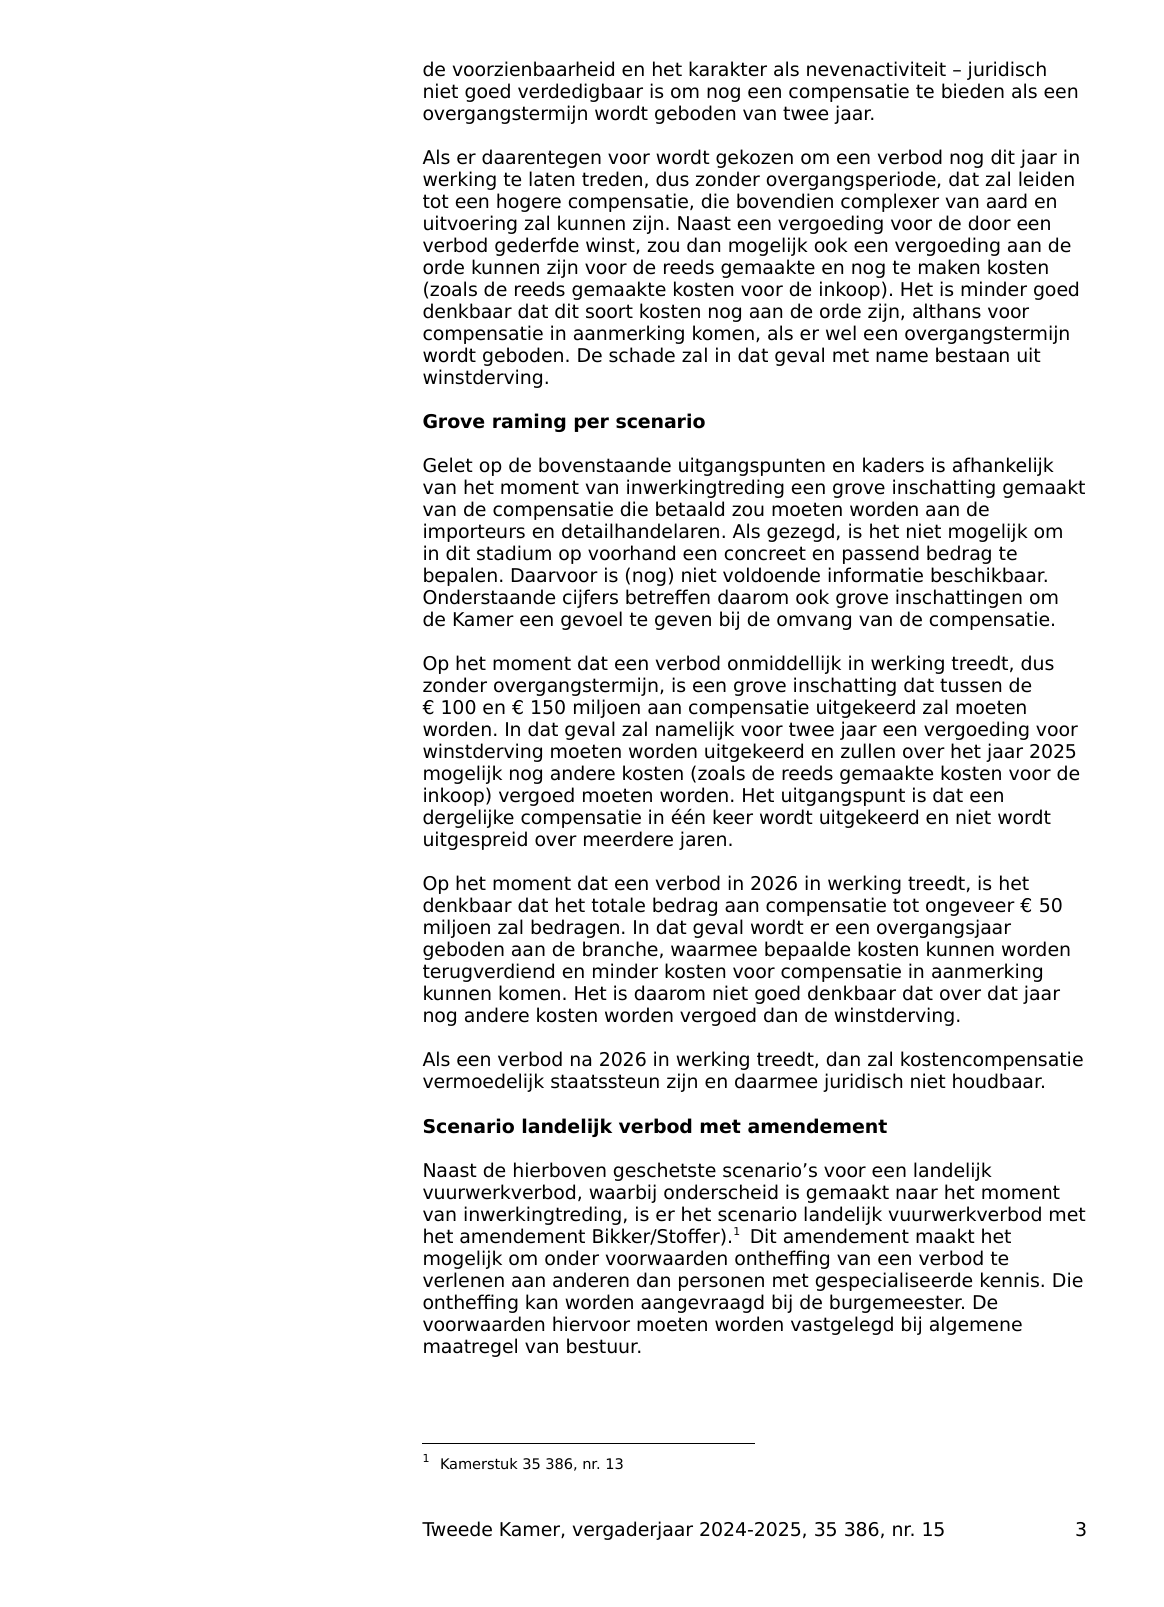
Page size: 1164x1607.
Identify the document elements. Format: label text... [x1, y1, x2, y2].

text Naast de hierboven geschetste scenario’s voor een landelijk vuurwerkverbod, waarbij onderscheid is gemaakt naar het moment van inwerkingtreding, is er het scenario landelijk vuurwerkverbod met het amendement Bikker/Stoffer). Dit amendement maakt het mogelijk om onder voorwaarden ontheffing van een verbod te verlenen aan anderen dan personen met gespecialiseerde kennis. Die ontheffing kan worden aangevraagd bij de burgemeester. De voorwaarden hiervoor moeten worden vastgelegd bij algemene maatregel van bestuur. [422, 1160, 1087, 1357]
text Als er daarentegen voor wordt gekozen om een verbod nog dit jaar in werking te laten treden, dus zonder overgangsperiode, dat zal leiden tot een hogere compensatie, die bovendien complexer van aard en uitvoering zal kunnen zijn. Naast een vergoeding voor de door een verbod gederfde winst, zou dan mogelijk ook een vergoeding aan de orde kunnen zijn voor de reeds gemaakte en nog te maken kosten (zoals de reeds gemaakte kosten voor de inkoop). Het is minder goed denkbaar dat dit soort kosten nog aan de orde zijn, althans voor compensatie in aanmerking komen, als er wel een overgangstermijn wordt geboden. De schade zal in dat geval met name bestaan uit winstderving. [422, 147, 1087, 389]
text de voorzienbaarheid en het karakter als nevenactiviteit – juridisch niet goed verdedigbaar is om nog een compensatie te bieden als een overgangstermijn wordt geboden van twee jaar. [422, 59, 1087, 125]
text Op het moment dat een verbod onmiddellijk in werking treedt, dus zonder overgangstermijn, is een grove inschatting dat tussen de € 100 en € 150 miljoen aan compensatie uitgekeerd zal moeten worden. In dat geval zal namelijk voor twee jaar een vergoeding voor winstderving moeten worden uitgekeerd en zullen over het jaar 2025 mogelijk nog andere kosten (zoals de reeds gemaakte kosten voor de inkoop) vergoed moeten worden. Het uitgangspunt is dat een dergelijke compensatie in één keer wordt uitgekeerd en niet wordt uitgespreid over meerdere jaren. [422, 653, 1087, 851]
text Als een verbod na 2026 in werking treedt, dan zal kostencompensatie vermoedelijk staatssteun zijn en daarmee juridisch niet houdbaar. [422, 1049, 1087, 1093]
text Kamerstuk 35 386, nr. 13 [422, 1452, 1087, 1474]
text Gelet op de bovenstaande uitgangspunten en kaders is afhankelijk van het moment van inwerkingtreding een grove inschatting gemaakt van de compensatie die betaald zou moeten worden aan de importeurs en detailhandelaren. Als gezegd, is het niet mogelijk om in dit stadium op voorhand een concreet en passend bedrag te bepalen. Daarvoor is (nog) niet voldoende informatie beschikbaar. Onderstaande cijfers betreffen daarom ook grove inschattingen om de Kamer een gevoel te geven bij de omvang van de compensatie. [422, 455, 1087, 631]
text Op het moment dat een verbod in 2026 in werking treedt, is het denkbaar dat het totale bedrag aan compensatie tot ongeveer € 50 miljoen zal bedragen. In dat geval wordt er een overgangsjaar geboden aan de branche, waarmee bepaalde kosten kunnen worden terugverdiend en minder kosten voor compensatie in aanmerking kunnen komen. Het is daarom niet goed denkbaar dat over dat jaar nog andere kosten worden vergoed dan de winstderving. [422, 873, 1087, 1027]
subtitle Grove raming per scenario [422, 411, 1087, 433]
subtitle Scenario landelijk verbod met amendement [422, 1116, 1087, 1137]
